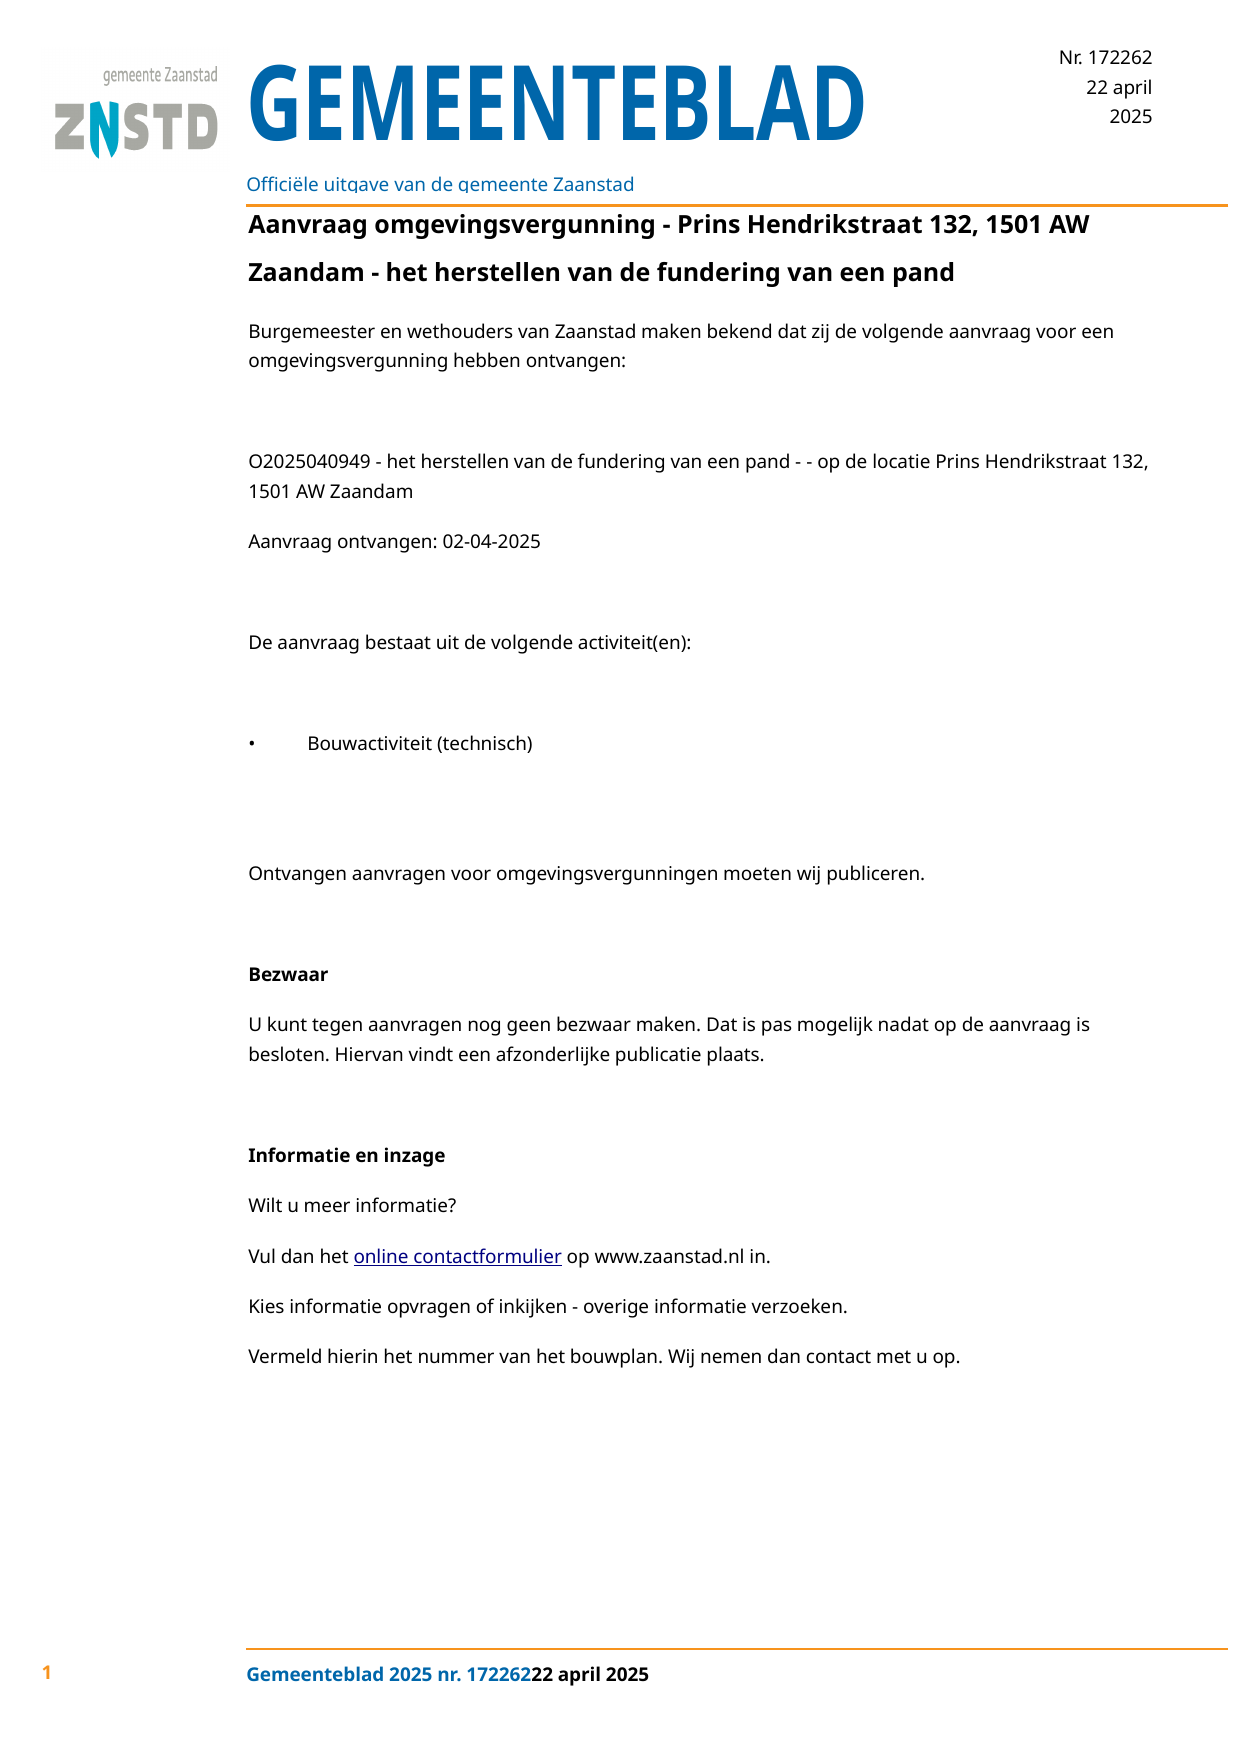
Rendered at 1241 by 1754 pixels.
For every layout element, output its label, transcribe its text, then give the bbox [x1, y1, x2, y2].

text Burgemeester en wethouders van Zaanstad maken bekend dat zij de volgende aanvraag voor een omgevingsvergunning hebben ontvangen: [248, 318, 1152, 373]
text O2025040949 - het herstellen van de fundering van een pand - - op de locatie Prins Hendrikstraat 132, 1501 AW Zaandam [248, 448, 1152, 504]
text Kies informatie opvragen of inkijken - overige informatie verzoeken. [248, 1293, 1152, 1319]
text De aanvraag bestaat uit de volgende activiteit(en): [248, 629, 1152, 655]
text Vul dan het online contactformulier op www.zaanstad.nl in. [248, 1243, 1152, 1269]
picture [41, 47, 231, 172]
text Aanvraag omgevingsvergunning - Prins Hendrikstraat 132, 1501 AW Zaandam - het herstellen van de fundering van een pand [248, 207, 1152, 288]
text Aanvraag ontvangen: 02-04-2025 [248, 528, 1152, 554]
text Wilt u meer informatie? [248, 1192, 1152, 1218]
text Informatie en inzage [248, 1142, 1152, 1168]
text Bezwaar [248, 961, 1152, 987]
list Bouwactiviteit (technisch) [248, 730, 1152, 756]
text Vermeld hierin het nummer van het bouwplan. Wij nemen dan contact met u op. [248, 1344, 1152, 1369]
text U kunt tegen aanvragen nog geen bezwaar maken. Dat is pas mogelijk nadat op de aanvraag is besloten. Hiervan vindt een afzonderlijke publicatie plaats. [248, 1012, 1152, 1067]
text Ontvangen aanvragen voor omgevingsvergunningen moeten wij publiceren. [248, 860, 1152, 886]
